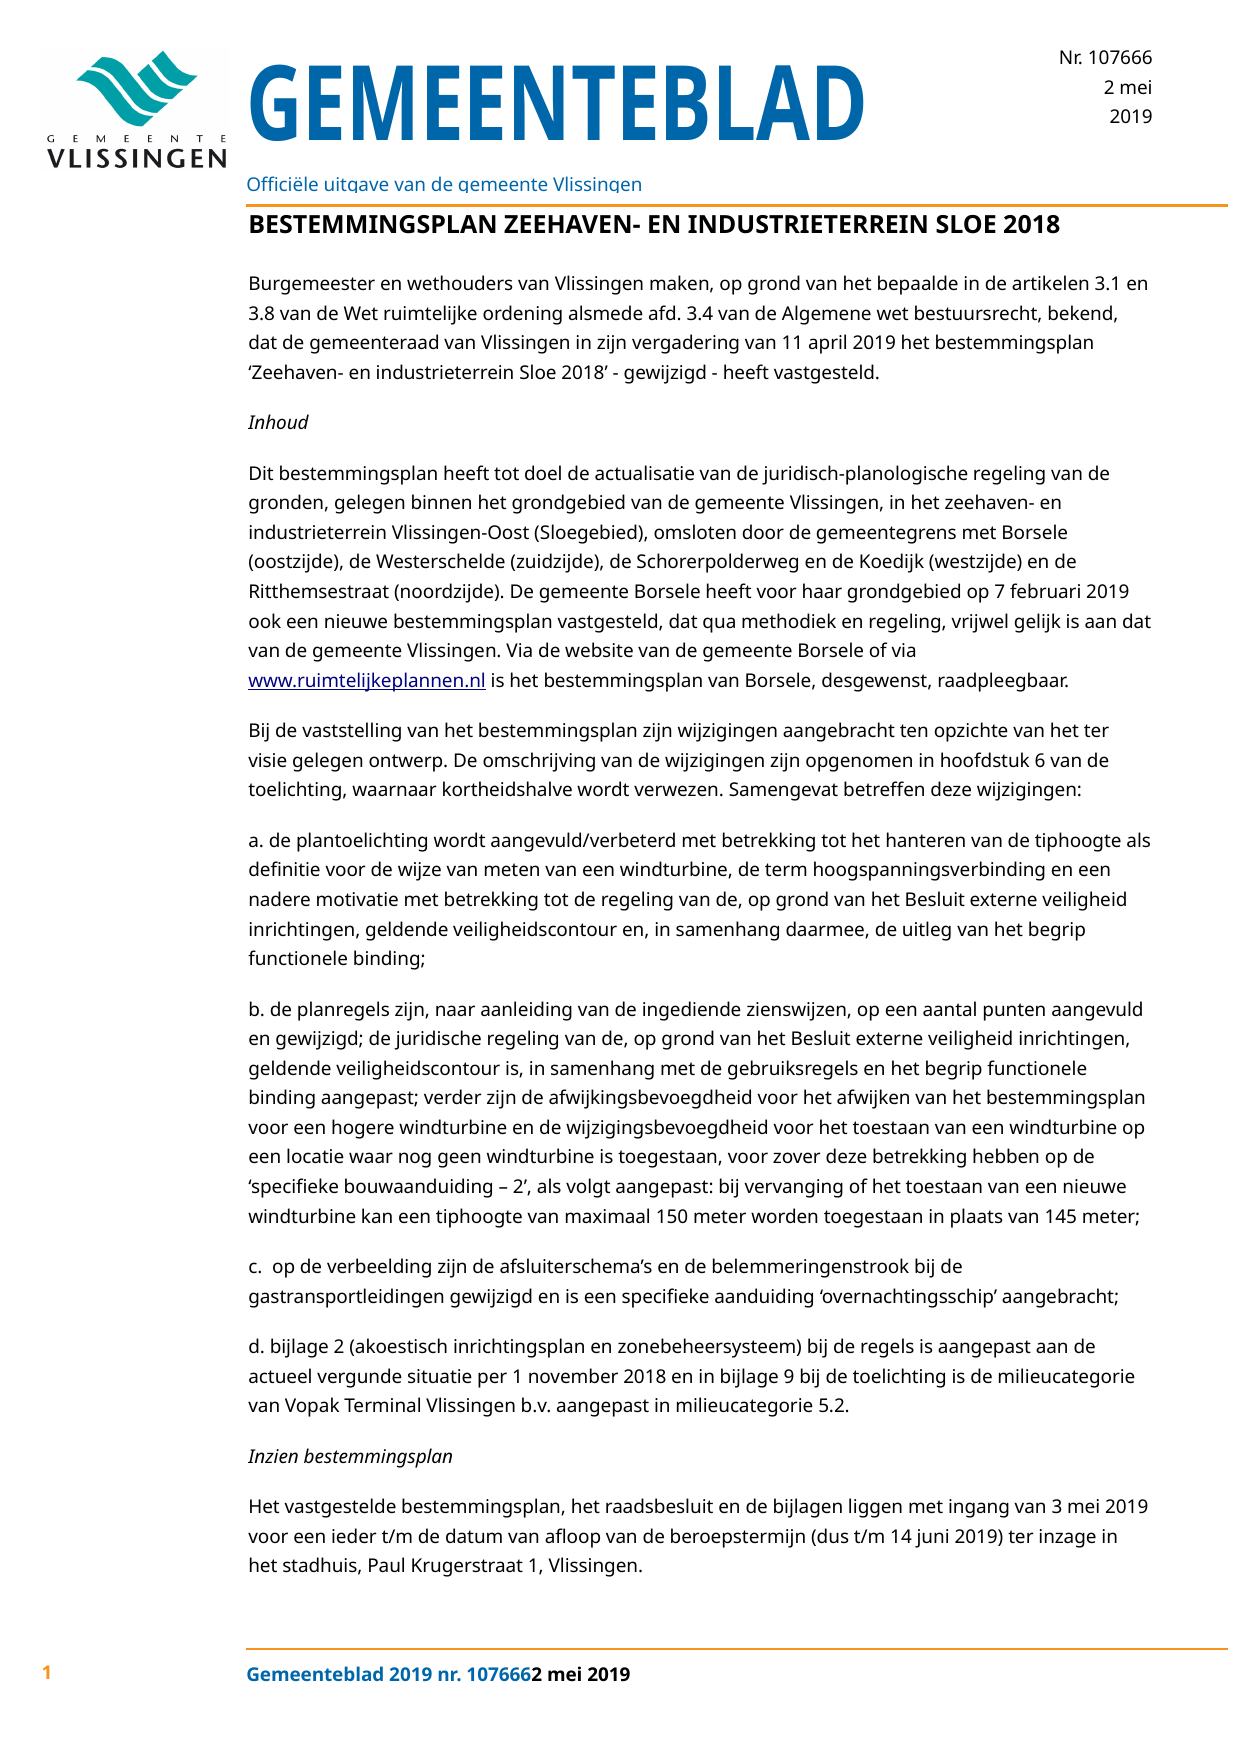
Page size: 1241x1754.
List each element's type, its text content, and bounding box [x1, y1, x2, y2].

text d. bijlage 2 (akoestisch inrichtingsplan en zonebeheersysteem) bij de regels is aangepast aan de actueel vergunde situatie per 1 november 2018 en in bijlage 9 bij de toelichting is de milieucategorie van Vopak Terminal Vlissingen b.v. aangepast in milieucategorie 5.2. [248, 1333, 1152, 1418]
text c. op de verbeelding zijn de afsluiterschema’s en de belemmeringenstrook bij de gastransportleidingen gewijzigd en is een specifieke aanduiding ‘overnachtingsschip’ aangebracht; [248, 1253, 1152, 1308]
text BESTEMMINGSPLAN ZEEHAVEN- EN INDUSTRIETERREIN SLOE 2018 [248, 207, 1152, 241]
text Inzien bestemmingsplan [248, 1443, 1152, 1468]
text Burgemeester en wethouders van Vlissingen maken, op grond van het bepaalde in de artikelen 3.1 en 3.8 van de Wet ruimtelijke ordening alsmede afd. 3.4 van de Algemene wet bestuursrecht, bekend, dat de gemeenteraad van Vlissingen in zijn vergadering van 11 april 2019 het bestemmingsplan ‘Zeehaven- en industrieterrein Sloe 2018’ - gewijzigd - heeft vastgesteld. [248, 270, 1152, 385]
text Het vastgestelde bestemmingsplan, het raadsbesluit en de bijlagen liggen met ingang van 3 mei 2019 voor een ieder t/m de datum van afloop van de beroepstermijn (dus t/m 14 juni 2019) ter inzage in het stadhuis, Paul Krugerstraat 1, Vlissingen. [248, 1493, 1152, 1578]
text b. de planregels zijn, naar aanleiding van de ingediende zienswijzen, op een aantal punten aangevuld en gewijzigd; de juridische regeling van de, op grond van het Besluit externe veiligheid inrichtingen, geldende veiligheidscontour is, in samenhang met de gebruiksregels en het begrip functionele binding aangepast; verder zijn de afwijkingsbevoegdheid voor het afwijken van het bestemmingsplan voor een hogere windturbine en de wijzigingsbevoegdheid voor het toestaan van een windturbine op een locatie waar nog geen windturbine is toegestaan, voor zover deze betrekking hebben op de ‘specifieke bouwaanduiding – 2’, als volgt aangepast: bij vervanging of het toestaan van een nieuwe windturbine kan een tiphoogte van maximaal 150 meter worden toegestaan in plaats van 145 meter; [248, 996, 1152, 1228]
text a. de plantoelichting wordt aangevuld/verbeterd met betrekking tot het hanteren van de tiphoogte als definitie voor de wijze van meten van een windturbine, de term hoogspanningsverbinding en een nadere motivatie met betrekking tot de regeling van de, op grond van het Besluit externe veiligheid inrichtingen, geldende veiligheidscontour en, in samenhang daarmee, de uitleg van het begrip functionele binding; [248, 827, 1152, 971]
text Inhoud [248, 409, 1152, 435]
text Dit bestemmingsplan heeft tot doel de actualisatie van de juridisch-planologische regeling van de gronden, gelegen binnen het grondgebied van de gemeente Vlissingen, in het zeehaven- en industrieterrein Vlissingen-Oost (Sloegebied), omsloten door de gemeentegrens met Borsele (oostzijde), de Westerschelde (zuidzijde), de Schorerpolderweg en de Koedijk (westzijde) en de Ritthemsestraat (noordzijde). De gemeente Borsele heeft voor haar grondgebied op 7 februari 2019 ook een nieuwe bestemmingsplan vastgesteld, dat qua methodiek en regeling, vrijwel gelijk is aan dat van de gemeente Vlissingen. Via de website van de gemeente Borsele of via www.ruimtelijkeplannen.nl is het bestemmingsplan van Borsele, desgewenst, raadpleegbaar. [248, 460, 1152, 693]
picture [41, 47, 231, 172]
text Bij de vaststelling van het bestemmingsplan zijn wijzigingen aangebracht ten opzichte van het ter visie gelegen ontwerp. De omschrijving van de wijzigingen zijn opgenomen in hoofdstuk 6 van de toelichting, waarnaar kortheidshalve wordt verwezen. Samengevat betreffen deze wijzigingen: [248, 717, 1152, 802]
